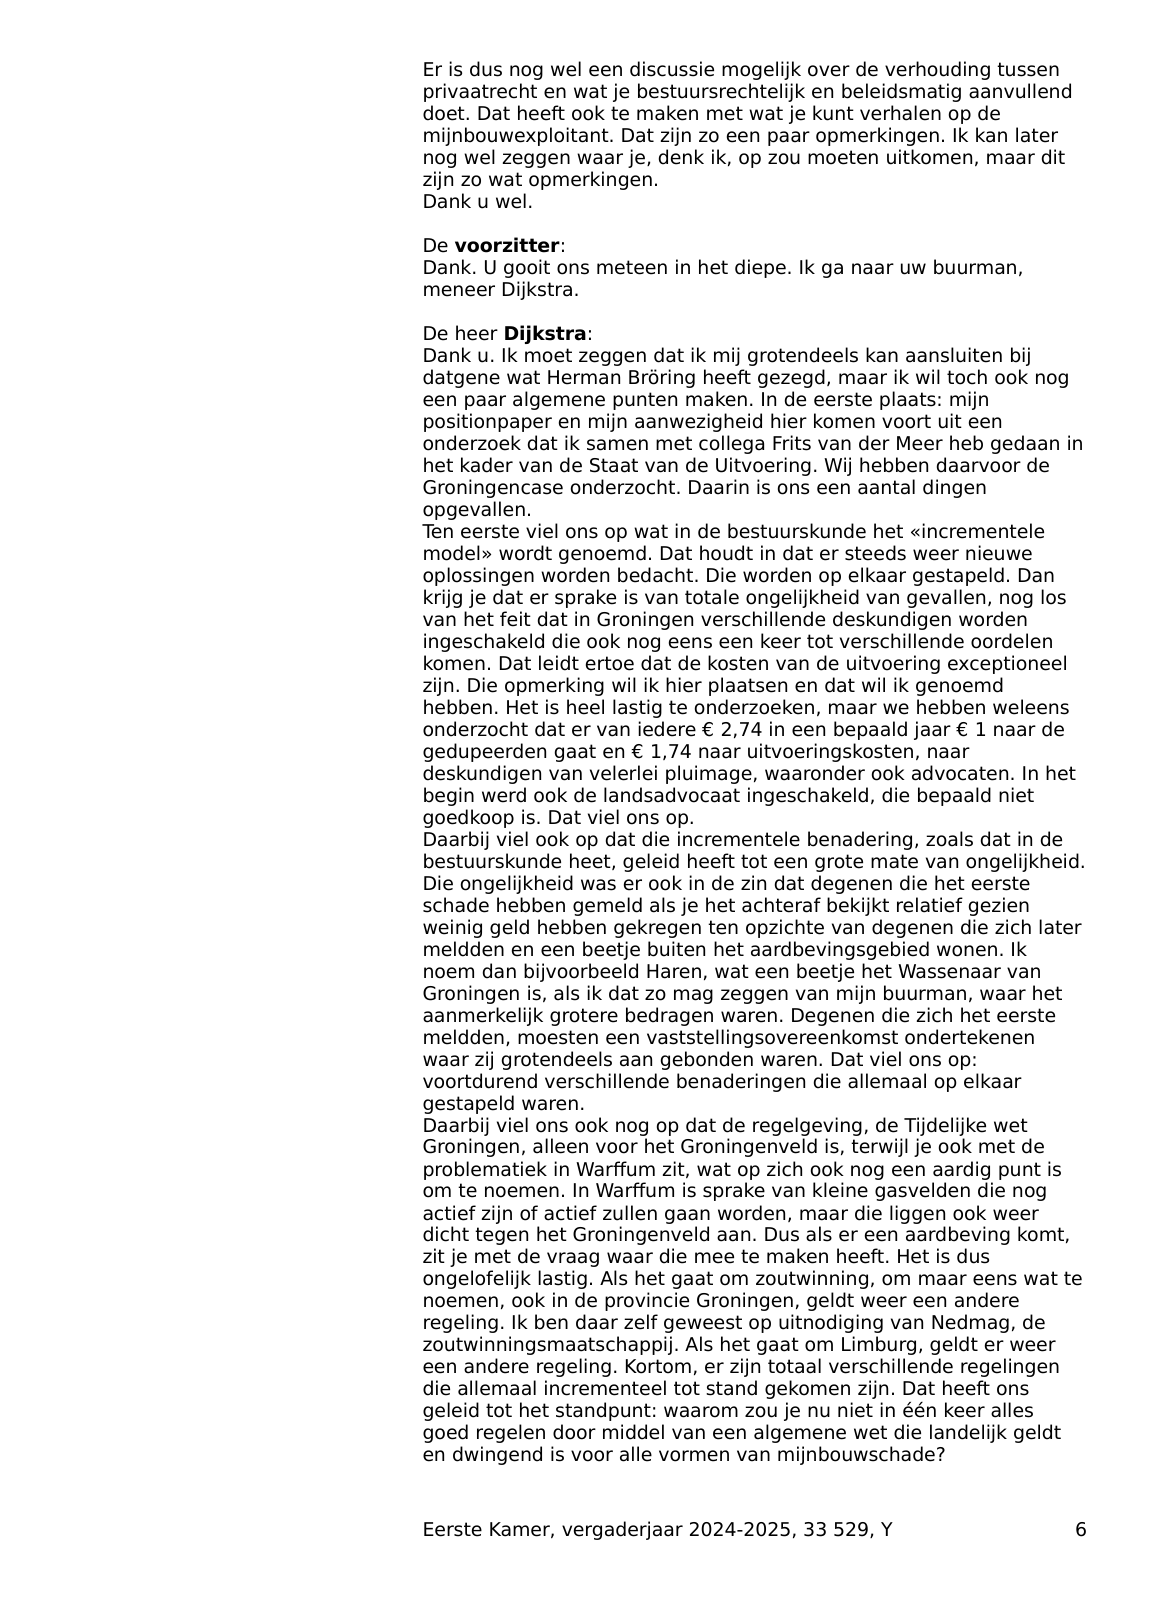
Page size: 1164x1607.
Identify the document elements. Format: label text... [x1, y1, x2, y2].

text Dank u wel. [422, 191, 1087, 213]
text Daarbij viel ons ook nog op dat de regelgeving, de Tijdelijke wet Groningen, alleen voor het Groningenveld is, terwijl je ook met de problematiek in Warffum zit, wat op zich ook nog een aardig punt is om te noemen. In Warffum is sprake van kleine gasvelden die nog actief zijn of actief zullen gaan worden, maar die liggen ook weer dicht tegen het Groningenveld aan. Dus als er een aardbeving komt, zit je met de vraag waar die mee te maken heeft. Het is dus ongelofelijk lastig. Als het gaat om zoutwinning, om maar eens wat te noemen, ook in de provincie Groningen, geldt weer een andere regeling. Ik ben daar zelf geweest op uitnodiging van Nedmag, de zoutwinningsmaatschappij. Als het gaat om Limburg, geldt er weer een andere regeling. Kortom, er zijn totaal verschillende regelingen die allemaal incrementeel tot stand gekomen zijn. Dat heeft ons geleid tot het standpunt: waarom zou je nu niet in één keer alles goed regelen door middel van een algemene wet die landelijk geldt en dwingend is voor alle vormen van mijnbouwschade? [422, 1114, 1087, 1466]
text Daarbij viel ook op dat die incrementele benadering, zoals dat in de bestuurskunde heet, geleid heeft tot een grote mate van ongelijkheid. Die ongelijkheid was er ook in de zin dat degenen die het eerste schade hebben gemeld als je het achteraf bekijkt relatief gezien weinig geld hebben gekregen ten opzichte van degenen die zich later meldden en een beetje buiten het aardbevingsgebied wonen. Ik noem dan bijvoorbeeld Haren, wat een beetje het Wassenaar van Groningen is, als ik dat zo mag zeggen van mijn buurman, waar het aanmerkelijk grotere bedragen waren. Degenen die zich het eerste meldden, moesten een vaststellingsovereenkomst ondertekenen waar zij grotendeels aan gebonden waren. Dat viel ons op: voortdurend verschillende benaderingen die allemaal op elkaar gestapeld waren. [422, 829, 1087, 1114]
text Ten eerste viel ons op wat in de bestuurskunde het «incrementele model» wordt genoemd. Dat houdt in dat er steeds weer nieuwe oplossingen worden bedacht. Die worden op elkaar gestapeld. Dan krijg je dat er sprake is van totale ongelijkheid van gevallen, nog los van het feit dat in Groningen verschillende deskundigen worden ingeschakeld die ook nog eens een keer tot verschillende oordelen komen. Dat leidt ertoe dat de kosten van de uitvoering exceptioneel zijn. Die opmerking wil ik hier plaatsen en dat wil ik genoemd hebben. Het is heel lastig te onderzoeken, maar we hebben weleens onderzocht dat er van iedere € 2,74 in een bepaald jaar € 1 naar de gedupeerden gaat en € 1,74 naar uitvoeringskosten, naar deskundigen van velerlei pluimage, waaronder ook advocaten. In het begin werd ook de landsadvocaat ingeschakeld, die bepaald niet goedkoop is. Dat viel ons op. [422, 521, 1087, 829]
text De heer Dijkstra: [422, 323, 1087, 345]
text De voorzitter: [422, 235, 1087, 257]
text Dank u. Ik moet zeggen dat ik mij grotendeels kan aansluiten bij datgene wat Herman Bröring heeft gezegd, maar ik wil toch ook nog een paar algemene punten maken. In de eerste plaats: mijn positionpaper en mijn aanwezigheid hier komen voort uit een onderzoek dat ik samen met collega Frits van der Meer heb gedaan in het kader van de Staat van de Uitvoering. Wij hebben daarvoor de Groningencase onderzocht. Daarin is ons een aantal dingen opgevallen. [422, 345, 1087, 521]
text Dank. U gooit ons meteen in het diepe. Ik ga naar uw buurman, meneer Dijkstra. [422, 257, 1087, 301]
text Er is dus nog wel een discussie mogelijk over de verhouding tussen privaatrecht en wat je bestuursrechtelijk en beleidsmatig aanvullend doet. Dat heeft ook te maken met wat je kunt verhalen op de mijnbouwexploitant. Dat zijn zo een paar opmerkingen. Ik kan later nog wel zeggen waar je, denk ik, op zou moeten uitkomen, maar dit zijn zo wat opmerkingen. [422, 59, 1087, 191]
